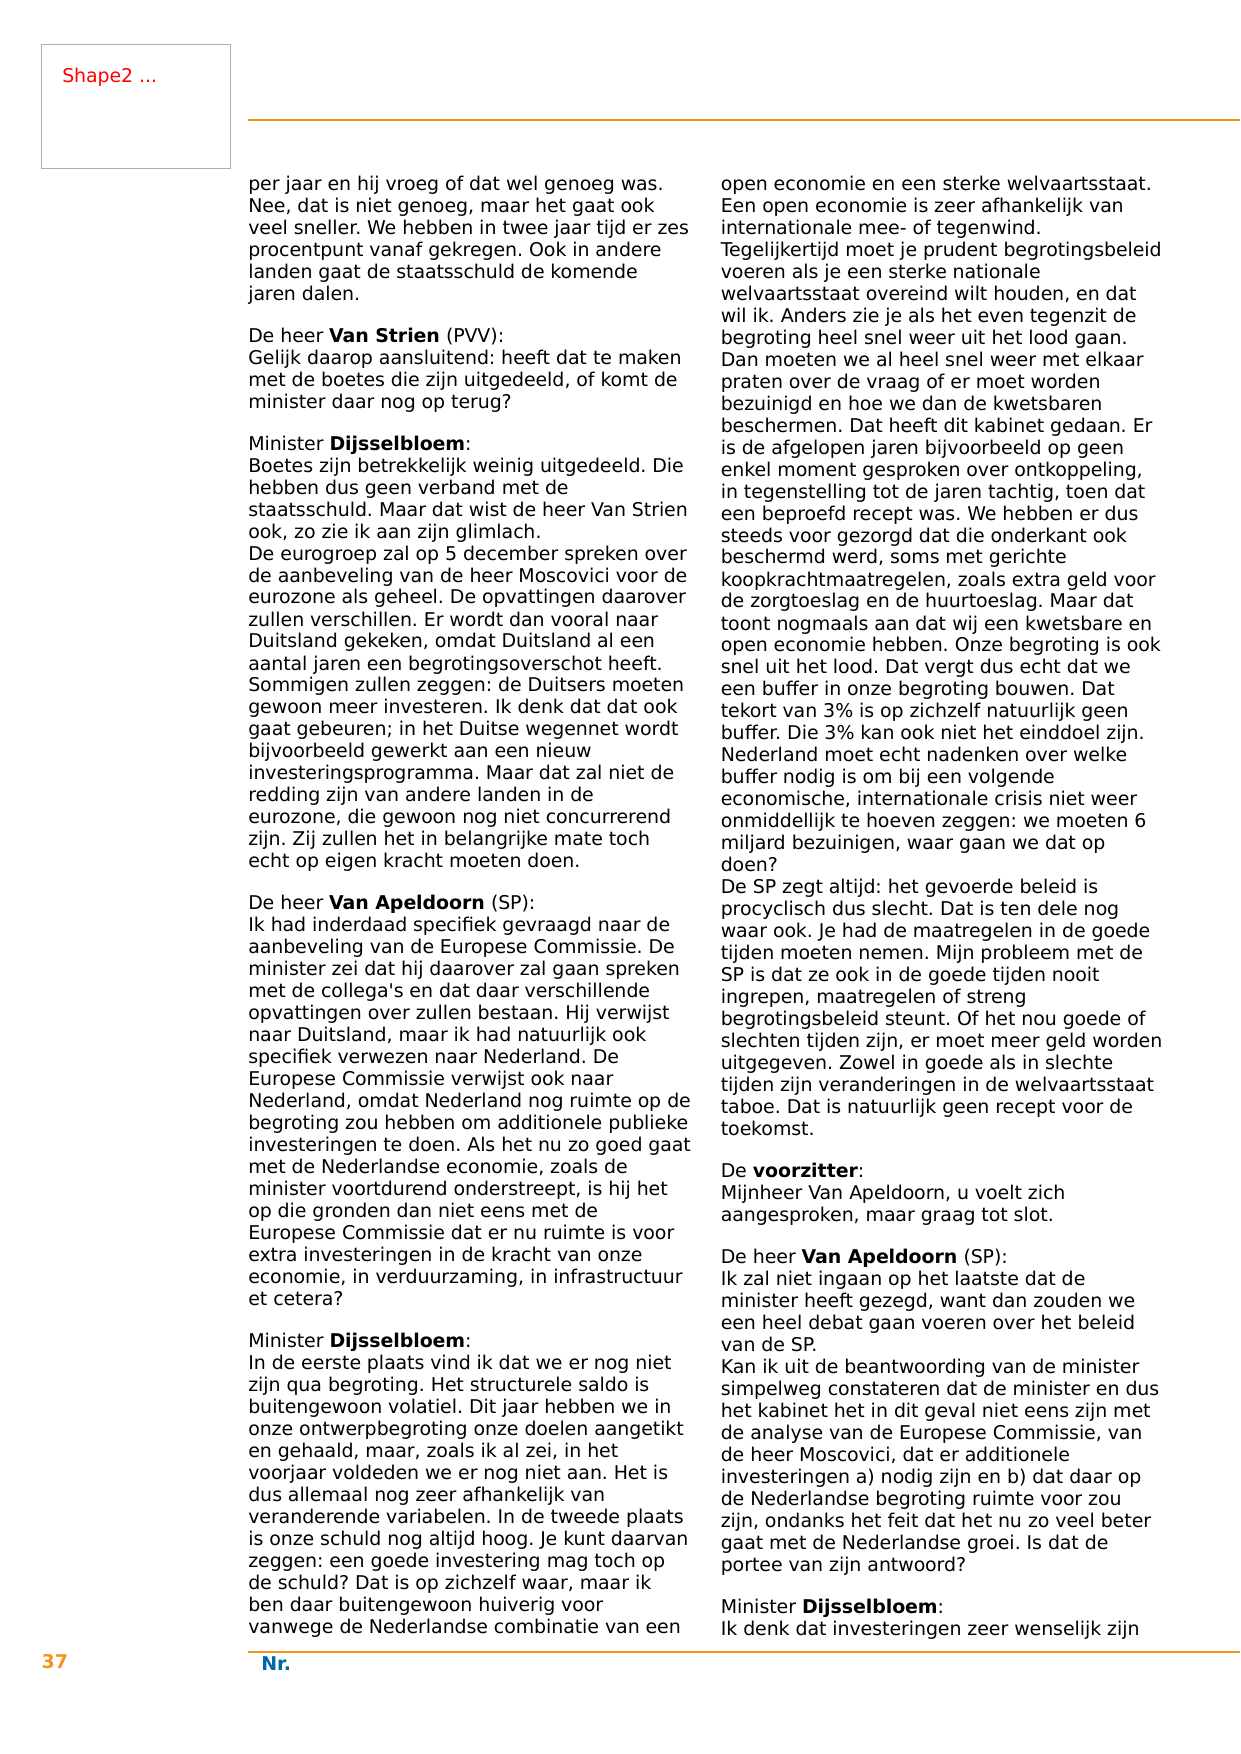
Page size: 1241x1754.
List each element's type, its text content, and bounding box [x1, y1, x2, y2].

text Minister Dijsselbloem: [721, 1596, 1163, 1617]
text Ik had inderdaad specifiek gevraagd naar de aanbeveling van de Europese Commissie. De minister zei dat hij daarover zal gaan spreken met de collega's en dat daar verschillende opvattingen over zullen bestaan. Hij verwijst naar Duitsland, maar ik had natuurlijk ook specifiek verwezen naar Nederland. De Europese Commissie verwijst ook naar Nederland, omdat Nederland nog ruimte op de begroting zou hebben om additionele publieke investeringen te doen. Als het nu zo goed gaat met de Nederlandse economie, zoals de minister voortdurend onderstreept, is hij het op die gronden dan niet eens met de Europese Commissie dat er nu ruimte is voor extra investeringen in de kracht van onze economie, in verduurzaming, in infrastructuur et cetera? [248, 914, 691, 1310]
text open economie en een sterke welvaartsstaat. Een open economie is zeer afhankelijk van internationale mee- of tegenwind. [721, 173, 1163, 239]
text Gelijk daarop aansluitend: heeft dat te maken met de boetes die zijn uitgedeeld, of komt de minister daar nog op terug? [248, 347, 691, 413]
text Minister Dijsselbloem: [248, 433, 691, 454]
text De eurogroep zal op 5 december spreken over de aanbeveling van de heer Moscovici voor de eurozone als geheel. De opvattingen daarover zullen verschillen. Er wordt dan vooral naar Duitsland gekeken, omdat Duitsland al een aantal jaren een begrotingsoverschot heeft. Sommigen zullen zeggen: de Duitsers moeten gewoon meer investeren. Ik denk dat dat ook gaat gebeuren; in het Duitse wegennet wordt bijvoorbeeld gewerkt aan een nieuw investeringsprogramma. Maar dat zal niet de redding zijn van andere landen in de eurozone, die gewoon nog niet concurrerend zijn. Zij zullen het in belangrijke mate toch echt op eigen kracht moeten doen. [248, 542, 691, 872]
text Mijnheer Van Apeldoorn, u voelt zich aangesproken, maar graag tot slot. [721, 1182, 1163, 1226]
text De heer Van Apeldoorn (SP): [248, 892, 691, 914]
text In de eerste plaats vind ik dat we er nog niet zijn qua begroting. Het structurele saldo is buitengewoon volatiel. Dit jaar hebben we in onze ontwerpbegroting onze doelen aangetikt en gehaald, maar, zoals ik al zei, in het voorjaar voldeden we er nog niet aan. Het is dus allemaal nog zeer afhankelijk van veranderende variabelen. In de tweede plaats is onze schuld nog altijd hoog. Je kunt daarvan zeggen: een goede investering mag toch op de schuld? Dat is op zichzelf waar, maar ik ben daar buitengewoon huiverig voor vanwege de Nederlandse combinatie van een [248, 1352, 691, 1637]
text Kan ik uit de beantwoording van de minister simpelweg constateren dat de minister en dus het kabinet het in dit geval niet eens zijn met de analyse van de Europese Commissie, van de heer Moscovici, dat er additionele investeringen a) nodig zijn en b) dat daar op de Nederlandse begroting ruimte voor zou zijn, ondanks het feit dat het nu zo veel beter gaat met de Nederlandse groei. Is dat de portee van zijn antwoord? [721, 1356, 1163, 1576]
text per jaar en hij vroeg of dat wel genoeg was. Nee, dat is niet genoeg, maar het gaat ook veel sneller. We hebben in twee jaar tijd er zes procentpunt vanaf gekregen. Ook in andere landen gaat de staatsschuld de komende jaren dalen. [248, 173, 691, 305]
text De SP zegt altijd: het gevoerde beleid is procyclisch dus slecht. Dat is ten dele nog waar ook. Je had de maatregelen in de goede tijden moeten nemen. Mijn probleem met de SP is dat ze ook in de goede tijden nooit ingrepen, maatregelen of streng begrotingsbeleid steunt. Of het nou goede of slechten tijden zijn, er moet meer geld worden uitgegeven. Zowel in goede als in slechte tijden zijn veranderingen in de welvaartsstaat taboe. Dat is natuurlijk geen recept voor de toekomst. [721, 876, 1163, 1140]
text Ik denk dat investeringen zeer wenselijk zijn [721, 1617, 1163, 1639]
text De heer Van Apeldoorn (SP): [721, 1246, 1163, 1268]
text Minister Dijsselbloem: [248, 1330, 691, 1352]
text De voorzitter: [721, 1160, 1163, 1182]
text Tegelijkertijd moet je prudent begrotingsbeleid voeren als je een sterke nationale welvaartsstaat overeind wilt houden, en dat wil ik. Anders zie je als het even tegenzit de begroting heel snel weer uit het lood gaan. Dan moeten we al heel snel weer met elkaar praten over de vraag of er moet worden bezuinigd en hoe we dan de kwetsbaren beschermen. Dat heeft dit kabinet gedaan. Er is de afgelopen jaren bijvoorbeeld op geen enkel moment gesproken over ontkoppeling, in tegenstelling tot de jaren tachtig, toen dat een beproefd recept was. We hebben er dus steeds voor gezorgd dat die onderkant ook beschermd werd, soms met gerichte koopkrachtmaatregelen, zoals extra geld voor de zorgtoeslag en de huurtoeslag. Maar dat toont nogmaals aan dat wij een kwetsbare en open economie hebben. Onze begroting is ook snel uit het lood. Dat vergt dus echt dat we een buffer in onze begroting bouwen. Dat tekort van 3% is op zichzelf natuurlijk geen buffer. Die 3% kan ook niet het einddoel zijn. Nederland moet echt nadenken over welke buffer nodig is om bij een volgende economische, internationale crisis niet weer onmiddellijk te hoeven zeggen: we moeten 6 miljard bezuinigen, waar gaan we dat op doen? [721, 239, 1163, 876]
text Ik zal niet ingaan op het laatste dat de minister heeft gezegd, want dan zouden we een heel debat gaan voeren over het beleid van de SP. [721, 1268, 1163, 1356]
text De heer Van Strien (PVV): [248, 325, 691, 347]
text Boetes zijn betrekkelijk weinig uitgedeeld. Die hebben dus geen verband met de staatsschuld. Maar dat wist de heer Van Strien ook, zo zie ik aan zijn glimlach. [248, 454, 691, 542]
